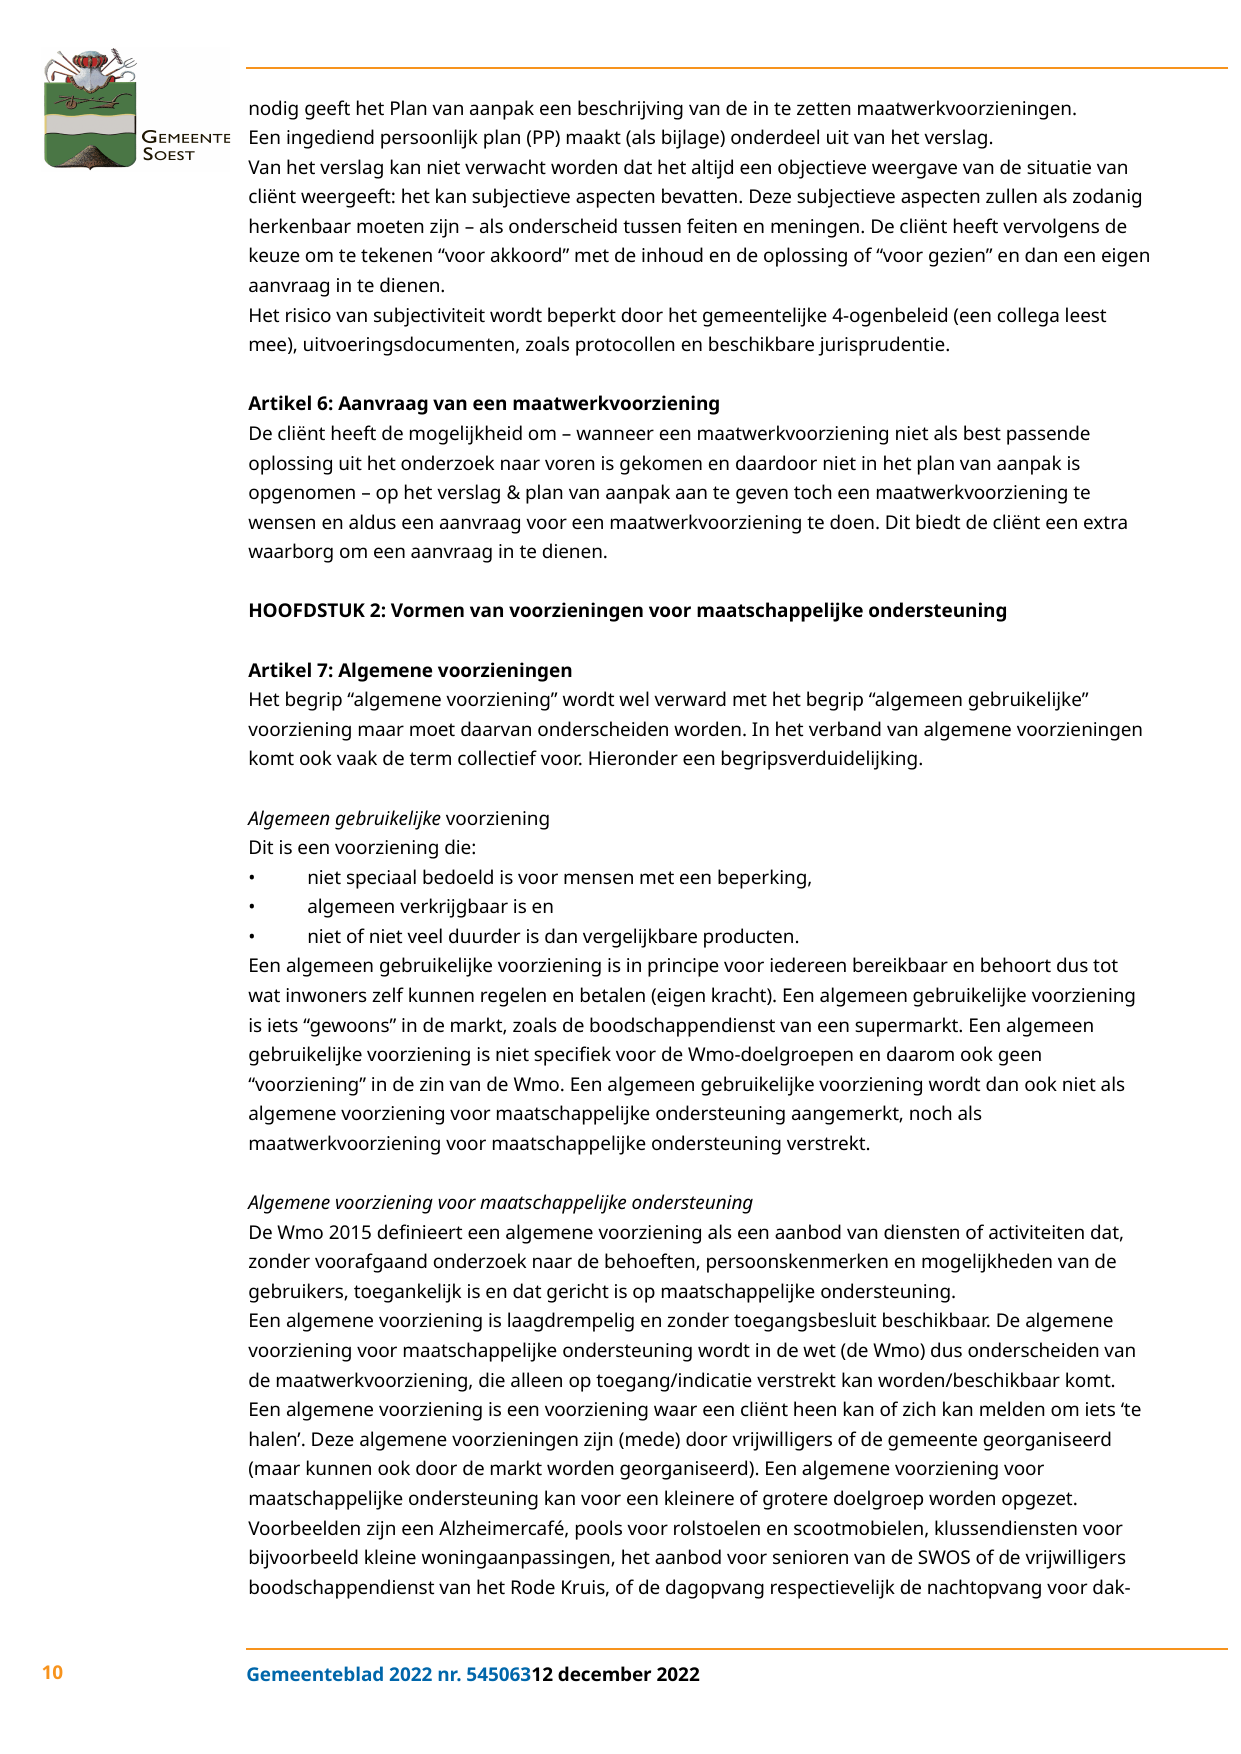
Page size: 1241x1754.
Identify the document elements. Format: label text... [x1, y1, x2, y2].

text Een algemene voorziening is een voorziening waar een cliënt heen kan of zich kan melden om iets ‘te halen’. Deze algemene voorzieningen zijn (mede) door vrijwilligers of de gemeente georganiseerd (maar kunnen ook door de markt worden georganiseerd). Een algemene voorziening voor maatschappelijke ondersteuning kan voor een kleinere of grotere doelgroep worden opgezet. Voorbeelden zijn een Alzheimercafé, pools voor rolstoelen en scootmobielen, klussendiensten voor bijvoorbeeld kleine woningaanpassingen, het aanbod voor senioren van de SWOS of de vrijwilligers boodschappendienst van het Rode Kruis, of de dagopvang respectievelijk de nachtopvang voor dak- [248, 1396, 1152, 1600]
list algemeen verkrijgbaar is en [248, 893, 1152, 919]
text Van het verslag kan niet verwacht worden dat het altijd een objectieve weergave van de situatie van cliënt weergeeft: het kan subjectieve aspecten bevatten. Deze subjectieve aspecten zullen als zodanig herkenbaar moeten zijn – als onderscheid tussen feiten en meningen. De cliënt heeft vervolgens de keuze om te tekenen “voor akkoord” met de inhoud en de oplossing of “voor gezien” en dan een eigen aanvraag in te dienen. [248, 154, 1152, 298]
text Een algemene voorziening is laagdrempelig en zonder toegangsbesluit beschikbaar. De algemene voorziening voor maatschappelijke ondersteuning wordt in de wet (de Wmo) dus onderscheiden van de maatwerkvoorziening, die alleen op toegang/indicatie verstrekt kan worden/beschikbaar komt. [248, 1308, 1152, 1393]
list niet speciaal bedoeld is voor mensen met een beperking, [248, 864, 1152, 890]
text Een ingediend persoonlijk plan (PP) maakt (als bijlage) onderdeel uit van het verslag. [248, 124, 1152, 150]
text Artikel 7: Algemene voorzieningen [248, 657, 1152, 683]
text Algemeen gebruikelijke voorziening [248, 805, 1152, 831]
picture [41, 47, 231, 172]
text Algemene voorziening voor maatschappelijke ondersteuning [248, 1189, 1152, 1215]
text Het begrip “algemene voorziening” wordt wel verward met het begrip “algemeen gebruikelijke” voorziening maar moet daarvan onderscheiden worden. In het verband van algemene voorzieningen komt ook vaak de term collectief voor. Hieronder een begripsverduidelijking. [248, 686, 1152, 771]
text Dit is een voorziening die: [248, 834, 1152, 860]
text Een algemeen gebruikelijke voorziening is in principe voor iedereen bereikbaar en behoort dus tot wat inwoners zelf kunnen regelen en betalen (eigen kracht). Een algemeen gebruikelijke voorziening is iets “gewoons” in de markt, zoals de boodschappendienst van een supermarkt. Een algemeen gebruikelijke voorziening is niet specifiek voor de Wmo-doelgroepen en daarom ook geen “voorziening” in de zin van de Wmo. Een algemeen gebruikelijke voorziening wordt dan ook niet als algemene voorziening voor maatschappelijke ondersteuning aangemerkt, noch als maatwerkvoorziening voor maatschappelijke ondersteuning verstrekt. [248, 953, 1152, 1156]
list niet of niet veel duurder is dan vergelijkbare producten. [248, 923, 1152, 949]
text De Wmo 2015 definieert een algemene voorziening als een aanbod van diensten of activiteiten dat, zonder voorafgaand onderzoek naar de behoeften, persoonskenmerken en mogelijkheden van de gebruikers, toegankelijk is en dat gericht is op maatschappelijke ondersteuning. [248, 1219, 1152, 1304]
text Het risico van subjectiviteit wordt beperkt door het gemeentelijke 4-ogenbeleid (een collega leest mee), uitvoeringsdocumenten, zoals protocollen en beschikbare jurisprudentie. [248, 302, 1152, 357]
text De cliënt heeft de mogelijkheid om – wanneer een maatwerkvoorziening niet als best passende oplossing uit het onderzoek naar voren is gekomen en daardoor niet in het plan van aanpak is opgenomen – op het verslag & plan van aanpak aan te geven toch een maatwerkvoorziening te wensen en aldus een aanvraag voor een maatwerkvoorziening te doen. Dit biedt de cliënt een extra waarborg om een aanvraag in te dienen. [248, 420, 1152, 564]
text HOOFDSTUK 2: Vormen van voorzieningen voor maatschappelijke ondersteuning [248, 598, 1152, 623]
text nodig geeft het Plan van aanpak een beschrijving van de in te zetten maatwerkvoorzieningen. [248, 95, 1152, 121]
text Artikel 6: Aanvraag van een maatwerkvoorziening [248, 391, 1152, 416]
